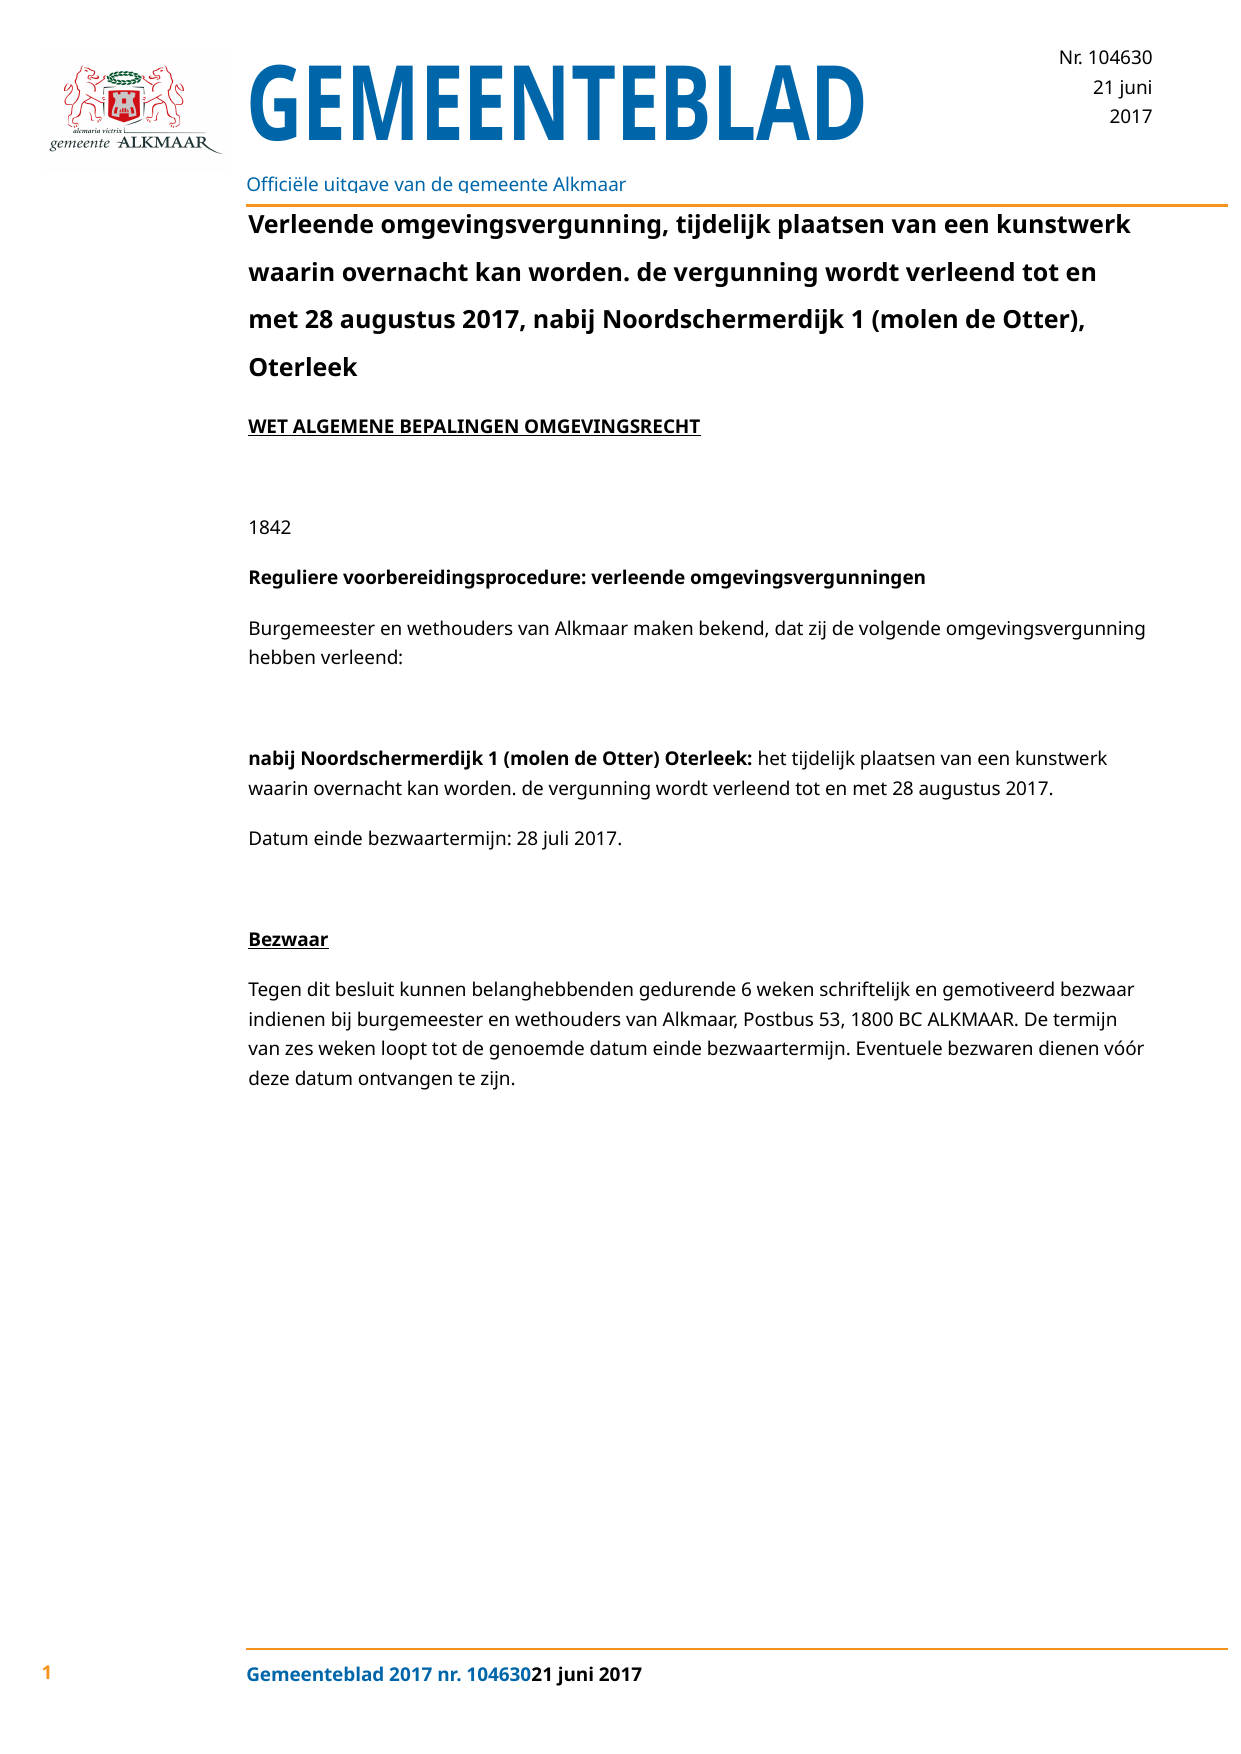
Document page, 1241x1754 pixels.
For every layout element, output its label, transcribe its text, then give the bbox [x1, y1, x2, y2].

text Reguliere voorbereidingsprocedure: verleende omgevingsvergunningen [248, 564, 1152, 590]
text Burgemeester en wethouders van Alkmaar maken bekend, dat zij de volgende omgevingsvergunning hebben verleend: [248, 615, 1152, 670]
text nabij Noordschermerdijk 1 (molen de Otter) Oterleek: het tijdelijk plaatsen van een kunstwerk waarin overnacht kan worden. de vergunning wordt verleend tot en met 28 augustus 2017. [248, 745, 1152, 801]
text Bezwaar [248, 926, 1152, 952]
text Datum einde bezwaartermijn: 28 juli 2017. [248, 825, 1152, 851]
text Tegen dit besluit kunnen belanghebbenden gedurende 6 weken schriftelijk en gemotiveerd bezwaar indienen bij burgemeester en wethouders van Alkmaar, Postbus 53, 1800 BC ALKMAAR. De termijn van zes weken loopt tot de genoemde datum einde bezwaartermijn. Eventuele bezwaren dienen vóór deze datum ontvangen te zijn. [248, 976, 1152, 1091]
text 1842 [248, 514, 1152, 540]
text WET ALGEMENE BEPALINGEN OMGEVINGSRECHT [248, 413, 1152, 439]
picture [41, 47, 231, 172]
text Verleende omgevingsvergunning, tijdelijk plaatsen van een kunstwerk waarin overnacht kan worden. de vergunning wordt verleend tot en met 28 augustus 2017, nabij Noordschermerdijk 1 (molen de Otter), Oterleek [248, 207, 1152, 384]
